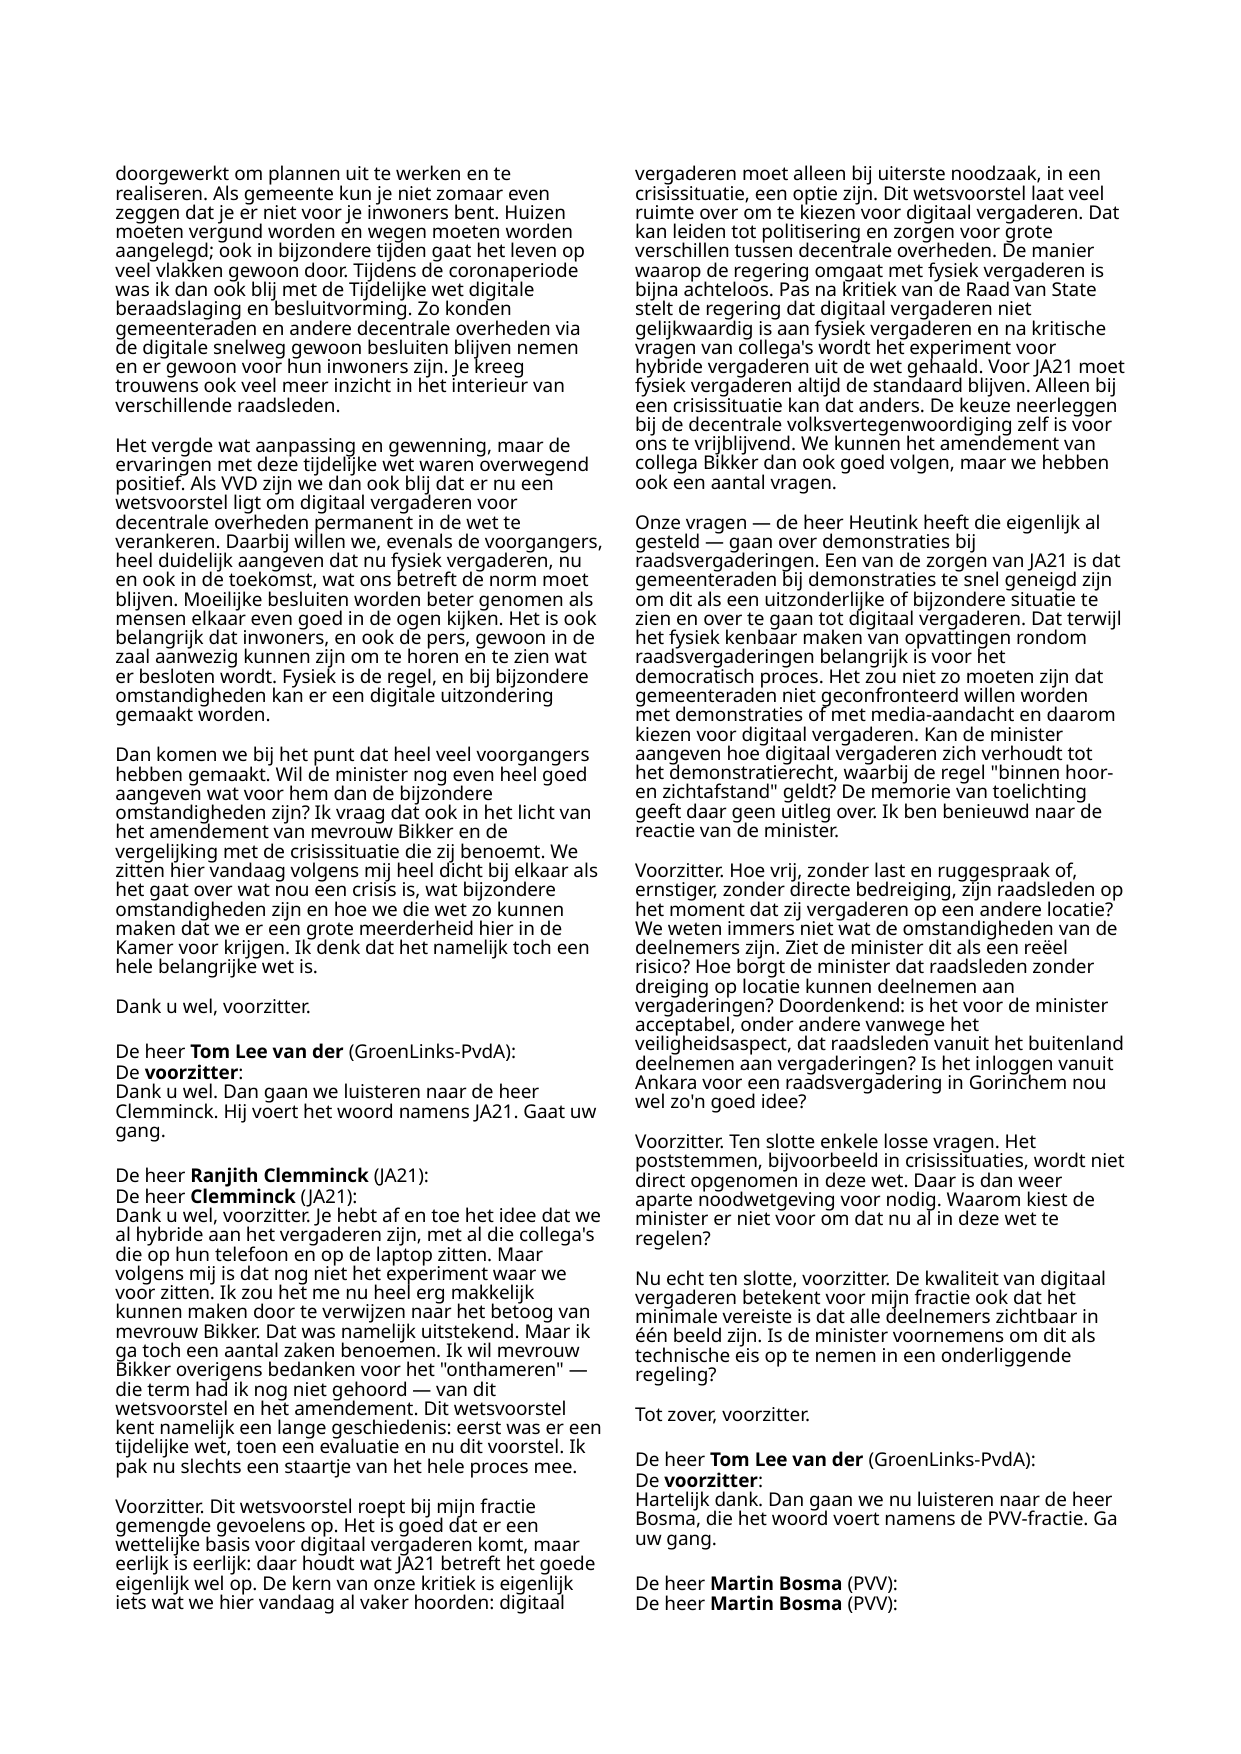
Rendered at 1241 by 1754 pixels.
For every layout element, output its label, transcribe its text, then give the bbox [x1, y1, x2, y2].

text Dan komen we bij het punt dat heel veel voorgangers hebben gemaakt. Wil de minister nog even heel goed aangeven wat voor hem dan de bijzondere omstandigheden zijn? Ik vraag dat ook in het licht van het amendement van mevrouw Bikker en de vergelijking met de crisissituatie die zij benoemt. We zitten hier vandaag volgens mij heel dicht bij elkaar als het gaat over wat nou een crisis is, wat bijzondere omstandigheden zijn en hoe we die wet zo kunnen maken dat we er een grote meerderheid hier in de Kamer voor krijgen. Ik denk dat het namelijk toch een hele belangrijke wet is. [115, 746, 605, 978]
text Dank u wel. Dan gaan we luisteren naar de heer Clemminck. Hij voert het woord namens JA21. Gaat uw gang. [115, 1083, 605, 1141]
text Nu echt ten slotte, voorzitter. De kwaliteit van digitaal vergaderen betekent voor mijn fractie ook dat het minimale vereiste is dat alle deelnemers zichtbaar in één beeld zijn. Is de minister voornemens om dit als technische eis op te nemen in een onderliggende regeling? [635, 1269, 1125, 1385]
text Het vergde wat aanpassing en gewenning, maar de ervaringen met deze tijdelijke wet waren overwegend positief. Als VVD zijn we dan ook blij dat er nu een wetsvoorstel ligt om digitaal vergaderen voor decentrale overheden permanent in de wet te verankeren. Daarbij willen we, evenals de voorgangers, heel duidelijk aangeven dat nu fysiek vergaderen, nu en ook in de toekomst, wat ons betreft de norm moet blijven. Moeilijke besluiten worden beter genomen als mensen elkaar even goed in de ogen kijken. Het is ook belangrijk dat inwoners, en ook de pers, gewoon in de zaal aanwezig kunnen zijn om te horen en te zien wat er besloten wordt. Fysiek is de regel, en bij bijzondere omstandigheden kan er een digitale uitzondering gemaakt worden. [115, 437, 605, 726]
text Tot zover, voorzitter. [635, 1406, 1125, 1425]
text De heer Tom Lee van der (GroenLinks-PvdA): [635, 1446, 1125, 1472]
text De heer Clemminck (JA21): [115, 1188, 605, 1207]
text De voorzitter: [115, 1064, 605, 1083]
text De heer Martin Bosma (PVV): [635, 1570, 1125, 1595]
text De voorzitter: [635, 1472, 1125, 1491]
text doorgewerkt om plannen uit te werken en te realiseren. Als gemeente kun je niet zomaar even zeggen dat je er niet voor je inwoners bent. Huizen moeten vergund worden en wegen moeten worden aangelegd; ook in bijzondere tijden gaat het leven op veel vlakken gewoon door. Tijdens de coronaperiode was ik dan ook blij met de Tijdelijke wet digitale beraadslaging en besluitvorming. Zo konden gemeenteraden en andere decentrale overheden via de digitale snelweg gewoon besluiten blijven nemen en er gewoon voor hun inwoners zijn. Je kreeg trouwens ook veel meer inzicht in het interieur van verschillende raadsleden. [115, 165, 605, 416]
text Dank u wel, voorzitter. Je hebt af en toe het idee dat we al hybride aan het vergaderen zijn, met al die collega's die op hun telefoon en op de laptop zitten. Maar volgens mij is dat nog niet het experiment waar we voor zitten. Ik zou het me nu heel erg makkelijk kunnen maken door te verwijzen naar het betoog van mevrouw Bikker. Dat was namelijk uitstekend. Maar ik ga toch een aantal zaken benoemen. Ik wil mevrouw Bikker overigens bedanken voor het "onthameren" — die term had ik nog niet gehoord — van dit wetsvoorstel en het amendement. Dit wetsvoorstel kent namelijk een lange geschiedenis: eerst was er een tijdelijke wet, toen een evaluatie en nu dit voorstel. Ik pak nu slechts een staartje van het hele proces mee. [115, 1207, 605, 1477]
text Onze vragen — de heer Heutink heeft die eigenlijk al gesteld — gaan over demonstraties bij raadsvergaderingen. Een van de zorgen van JA21 is dat gemeenteraden bij demonstraties te snel geneigd zijn om dit als een uitzonderlijke of bijzondere situatie te zien en over te gaan tot digitaal vergaderen. Dat terwijl het fysiek kenbaar maken van opvattingen rondom raadsvergaderingen belangrijk is voor het democratisch proces. Het zou niet zo moeten zijn dat gemeenteraden niet geconfronteerd willen worden met demonstraties of met media-aandacht en daarom kiezen voor digitaal vergaderen. Kan de minister aangeven hoe digitaal vergaderen zich verhoudt tot het demonstratierecht, waarbij de regel "binnen hoor- en zichtafstand" geldt? De memorie van toelichting geeft daar geen uitleg over. Ik ben benieuwd naar de reactie van de minister. [635, 514, 1125, 841]
text Voorzitter. Ten slotte enkele losse vragen. Het poststemmen, bijvoorbeeld in crisissituaties, wordt niet direct opgenomen in deze wet. Daar is dan weer aparte noodwetgeving voor nodig. Waarom kiest de minister er niet voor om dat nu al in deze wet te regelen? [635, 1133, 1125, 1249]
text De heer Ranjith Clemminck (JA21): [115, 1162, 605, 1188]
text De heer Tom Lee van der (GroenLinks-PvdA): [115, 1038, 605, 1064]
text Voorzitter. Hoe vrij, zonder last en ruggespraak of, ernstiger, zonder directe bedreiging, zijn raadsleden op het moment dat zij vergaderen op een andere locatie? We weten immers niet wat de omstandigheden van de deelnemers zijn. Ziet de minister dit als een reëel risico? Hoe borgt de minister dat raadsleden zonder dreiging op locatie kunnen deelnemen aan vergaderingen? Doordenkend: is het voor de minister acceptabel, onder andere vanwege het veiligheidsaspect, dat raadsleden vanuit het buitenland deelnemen aan vergaderingen? Is het inloggen vanuit Ankara voor een raadsvergadering in Gorinchem nou wel zo'n goed idee? [635, 862, 1125, 1112]
text Dank u wel, voorzitter. [115, 998, 605, 1018]
text Hartelijk dank. Dan gaan we nu luisteren naar de heer Bosma, die het woord voert namens de PVV-fractie. Ga uw gang. [635, 1491, 1125, 1549]
text De heer Martin Bosma (PVV): [635, 1595, 1125, 1615]
text vergaderen moet alleen bij uiterste noodzaak, in een crisissituatie, een optie zijn. Dit wetsvoorstel laat veel ruimte over om te kiezen voor digitaal vergaderen. Dat kan leiden tot politisering en zorgen voor grote verschillen tussen decentrale overheden. De manier waarop de regering omgaat met fysiek vergaderen is bijna achteloos. Pas na kritiek van de Raad van State stelt de regering dat digitaal vergaderen niet gelijkwaardig is aan fysiek vergaderen en na kritische vragen van collega's wordt het experiment voor hybride vergaderen uit de wet gehaald. Voor JA21 moet fysiek vergaderen altijd de standaard blijven. Alleen bij een crisissituatie kan dat anders. De keuze neerleggen bij de decentrale volksvertegenwoordiging zelf is voor ons te vrijblijvend. We kunnen het amendement van collega Bikker dan ook goed volgen, maar we hebben ook een aantal vragen. [635, 165, 1125, 493]
text Voorzitter. Dit wetsvoorstel roept bij mijn fractie gemengde gevoelens op. Het is goed dat er een wettelijke basis voor digitaal vergaderen komt, maar eerlijk is eerlijk: daar houdt wat JA21 betreft het goede eigenlijk wel op. De kern van onze kritiek is eigenlijk iets wat we hier vandaag al vaker hoorden: digitaal [115, 1498, 605, 1613]
